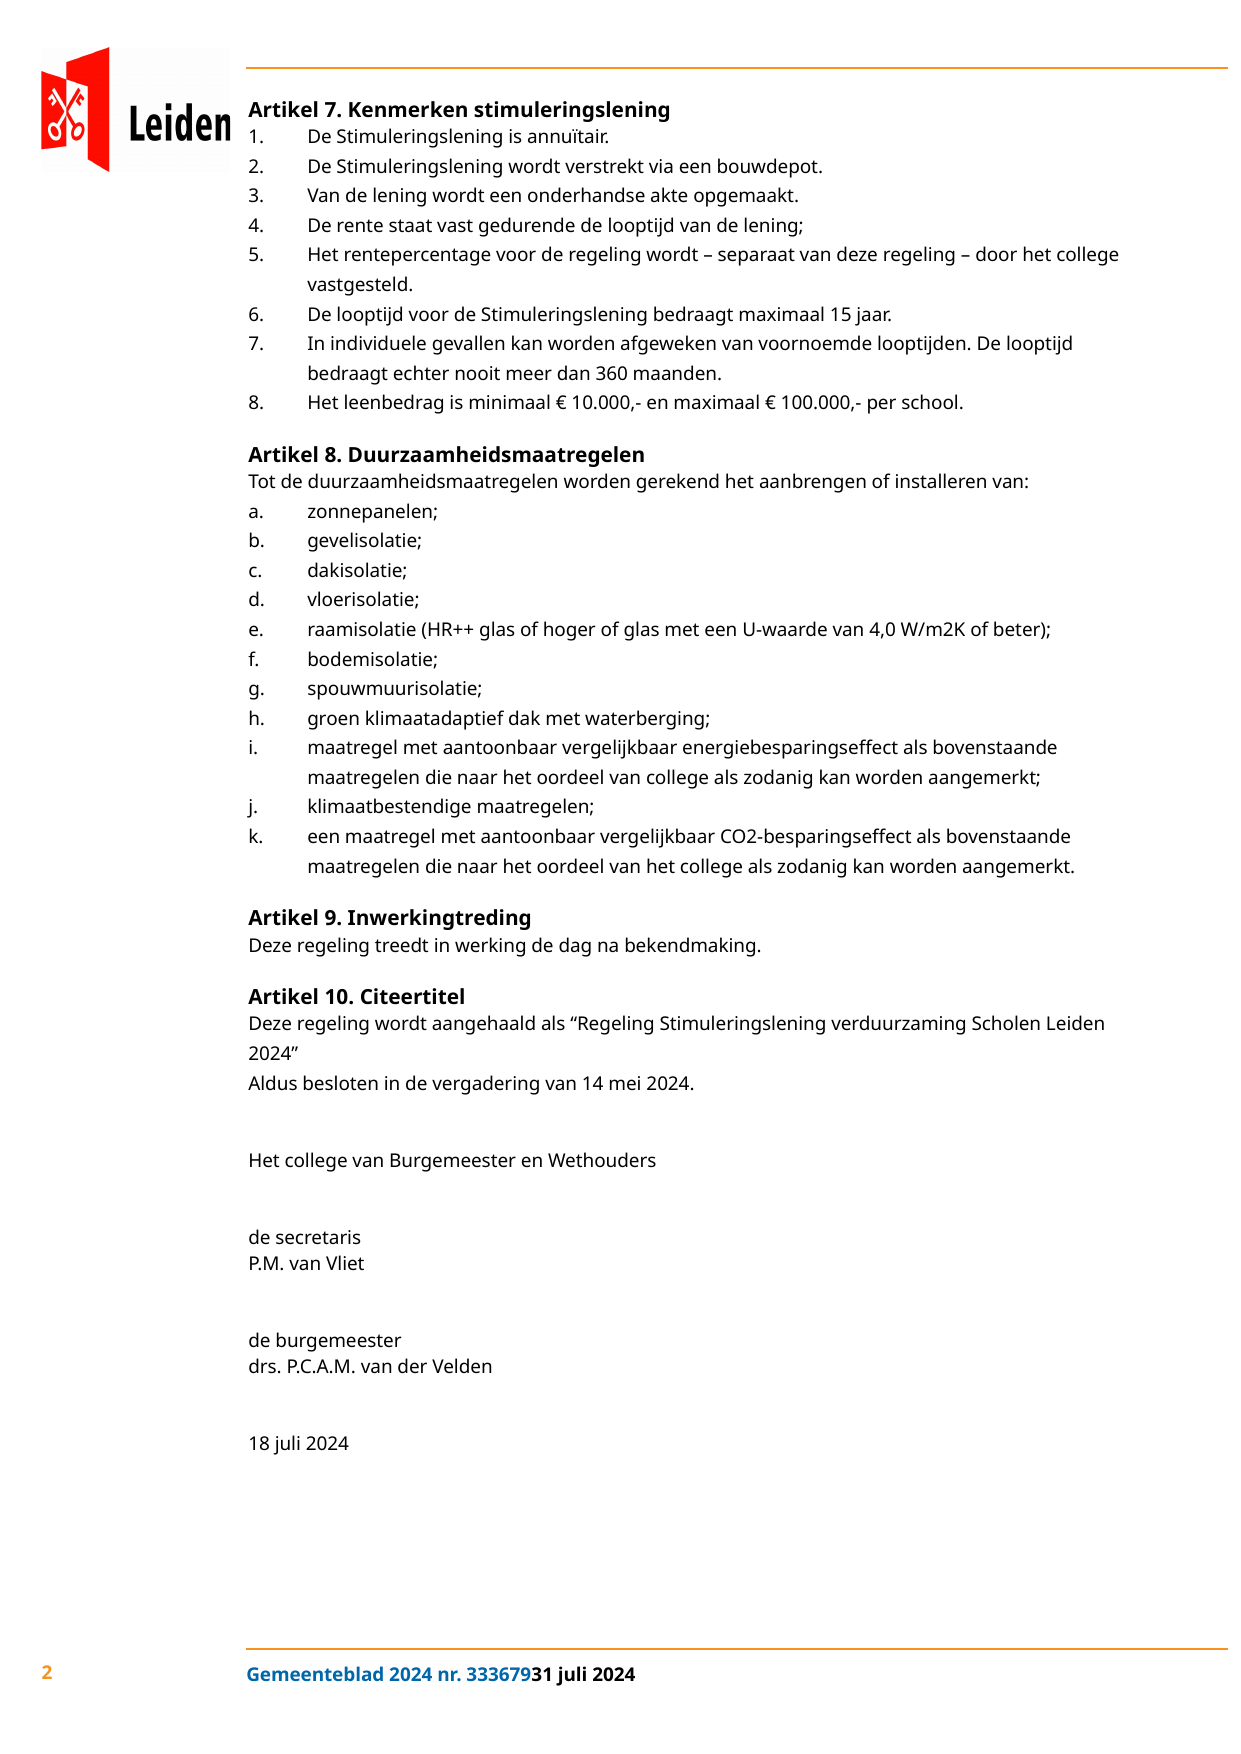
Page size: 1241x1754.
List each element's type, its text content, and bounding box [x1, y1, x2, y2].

text 18 juli 2024 [248, 1430, 1152, 1456]
text de secretaris [248, 1224, 1152, 1250]
list De Stimuleringslening is annuïtair. [248, 123, 1152, 149]
list De Stimuleringslening wordt verstrekt via een bouwdepot. [248, 153, 1152, 178]
list In individuele gevallen kan worden afgeweken van voornoemde looptijden. De looptijd bedraagt echter nooit meer dan 360 maanden. [248, 330, 1152, 386]
list De looptijd voor de Stimuleringslening bedraagt maximaal 15 jaar. [248, 301, 1152, 326]
list Het rentepercentage voor de regeling wordt – separaat van deze regeling – door het college vastgesteld. [248, 242, 1152, 297]
list Het leenbedrag is minimaal € 10.000,- en maximaal € 100.000,- per school. [248, 389, 1152, 415]
text Artikel 9. Inwerkingtreding [248, 903, 1152, 932]
list klimaatbestendige maatregelen; [248, 794, 1152, 819]
text de burgemeester [248, 1327, 1152, 1353]
list De rente staat vast gedurende de looptijd van de lening; [248, 212, 1152, 238]
list raamisolatie (HR++ glas of hoger of glas met een U-waarde van 4,0 W/m2K of beter); [248, 616, 1152, 642]
list dakisolatie; [248, 557, 1152, 583]
list groen klimaatadaptief dak met waterberging; [248, 705, 1152, 731]
text P.M. van Vliet [248, 1250, 1152, 1276]
text Artikel 8. Duurzaamheidsmaatregelen [248, 440, 1152, 468]
text Het college van Burgemeester en Wethouders [248, 1147, 1152, 1173]
list vloerisolatie; [248, 587, 1152, 612]
text Deze regeling wordt aangehaald als “Regeling Stimuleringslening verduurzaming Scholen Leiden 2024” [248, 1011, 1152, 1066]
picture [41, 47, 231, 172]
text Aldus besloten in de vergadering van 14 mei 2024. [248, 1070, 1152, 1096]
list gevelisolatie; [248, 527, 1152, 553]
list zonnepanelen; [248, 498, 1152, 524]
text Deze regeling treedt in werking de dag na bekendmaking. [248, 932, 1152, 957]
list een maatregel met aantoonbaar vergelijkbaar CO2-besparingseffect als bovenstaande maatregelen die naar het oordeel van het college als zodanig kan worden aangemerkt. [248, 823, 1152, 879]
list Van de lening wordt een onderhandse akte opgemaakt. [248, 182, 1152, 208]
text Artikel 10. Citeertitel [248, 982, 1152, 1011]
list bodemisolatie; [248, 646, 1152, 672]
text Tot de duurzaamheidsmaatregelen worden gerekend het aanbrengen of installeren van: [248, 468, 1152, 494]
list maatregel met aantoonbaar vergelijkbaar energiebesparingseffect als bovenstaande maatregelen die naar het oordeel van college als zodanig kan worden aangemerkt; [248, 734, 1152, 790]
list spouwmuurisolatie; [248, 675, 1152, 701]
text drs. P.C.A.M. van der Velden [248, 1353, 1152, 1378]
text Artikel 7. Kenmerken stimuleringslening [248, 95, 1152, 123]
